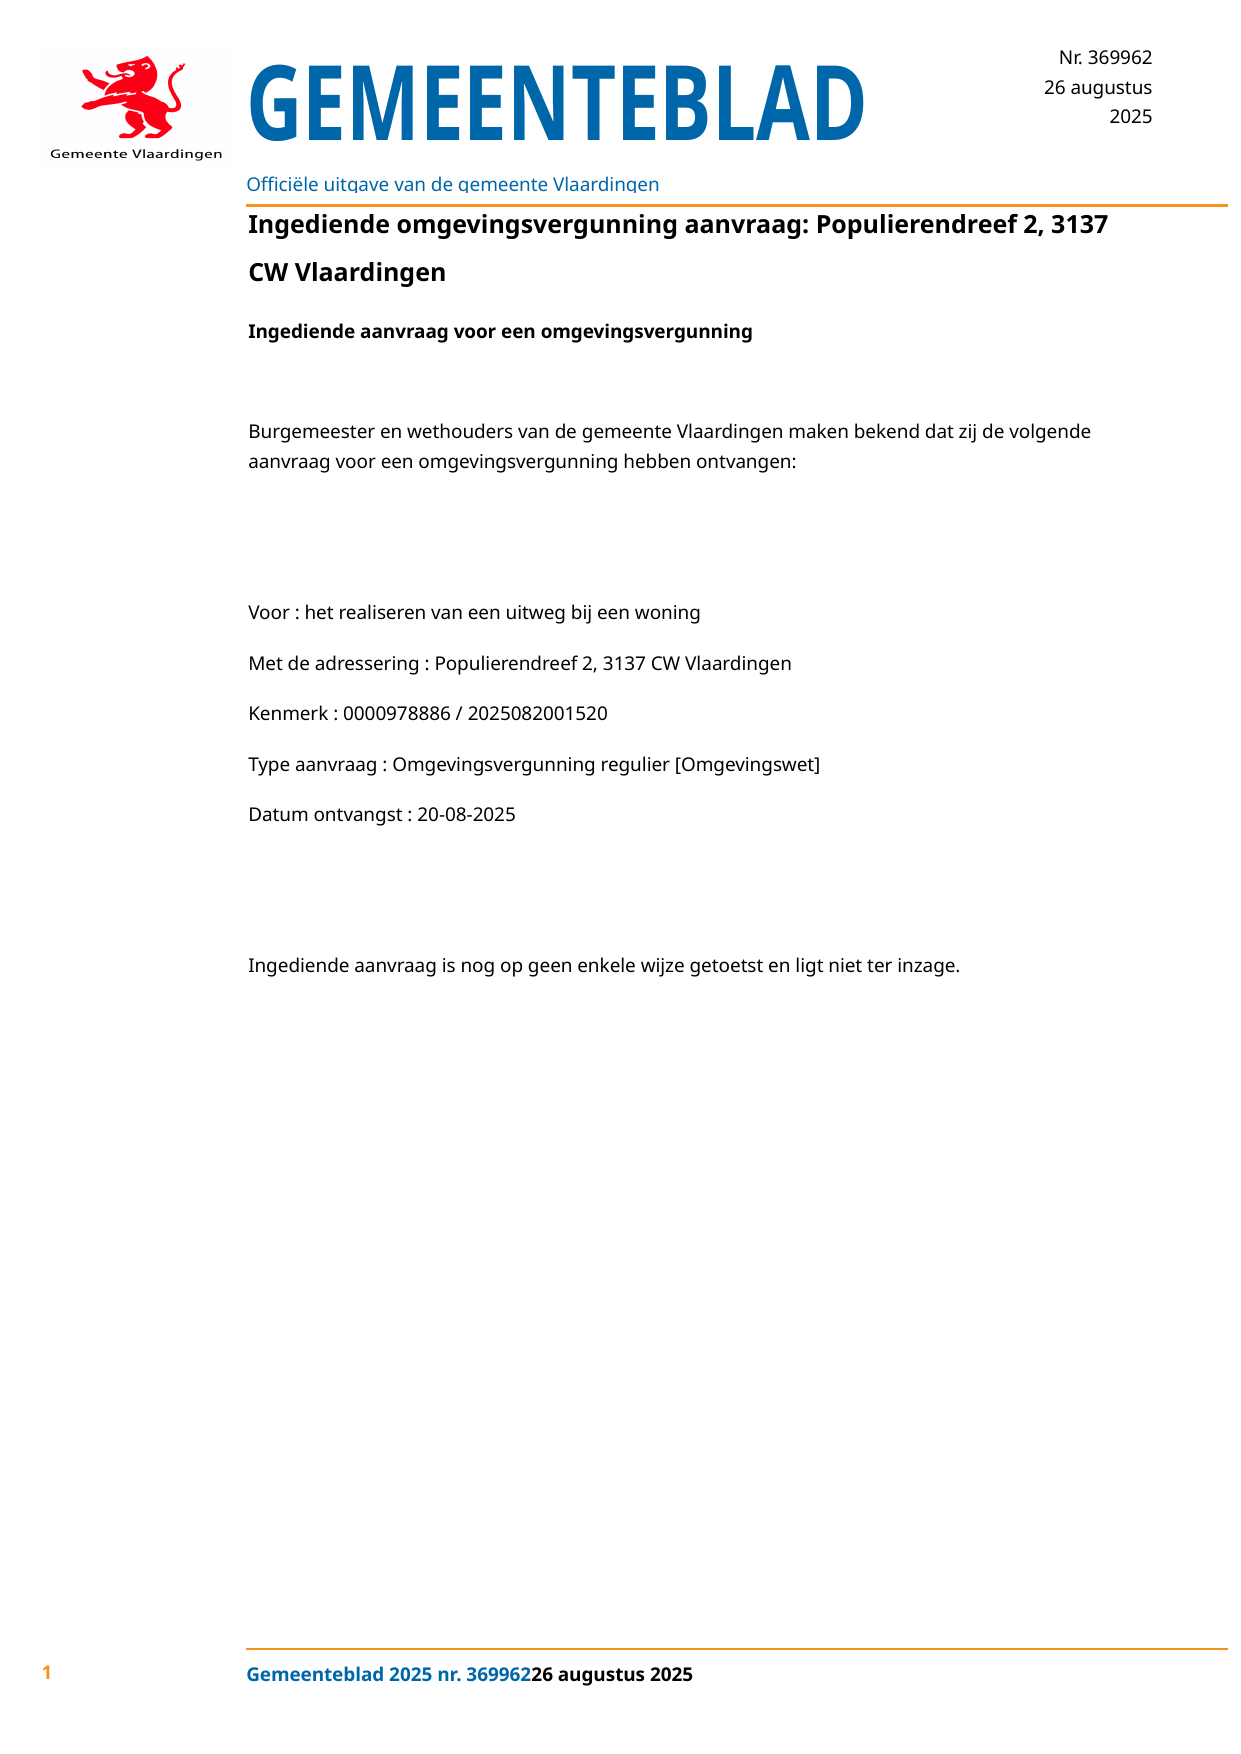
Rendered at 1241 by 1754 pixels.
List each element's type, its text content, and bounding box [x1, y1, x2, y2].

text Ingediende aanvraag is nog op geen enkele wijze getoetst en ligt niet ter inzage. [248, 952, 1152, 978]
text Met de adressering : Populierendreef 2, 3137 CW Vlaardingen [248, 650, 1152, 676]
text Kenmerk : 0000978886 / 2025082001520 [248, 700, 1152, 726]
text Ingediende aanvraag voor een omgevingsvergunning [248, 318, 1152, 344]
text Type aanvraag : Omgevingsvergunning regulier [Omgevingswet] [248, 751, 1152, 777]
text Voor : het realiseren van een uitweg bij een woning [248, 599, 1152, 625]
text Burgemeester en wethouders van de gemeente Vlaardingen maken bekend dat zij de volgende aanvraag voor een omgevingsvergunning hebben ontvangen: [248, 419, 1152, 474]
text Ingediende omgevingsvergunning aanvraag: Populierendreef 2, 3137 CW Vlaardingen [248, 207, 1152, 288]
picture [41, 47, 231, 172]
text Datum ontvangst : 20-08-2025 [248, 801, 1152, 827]
